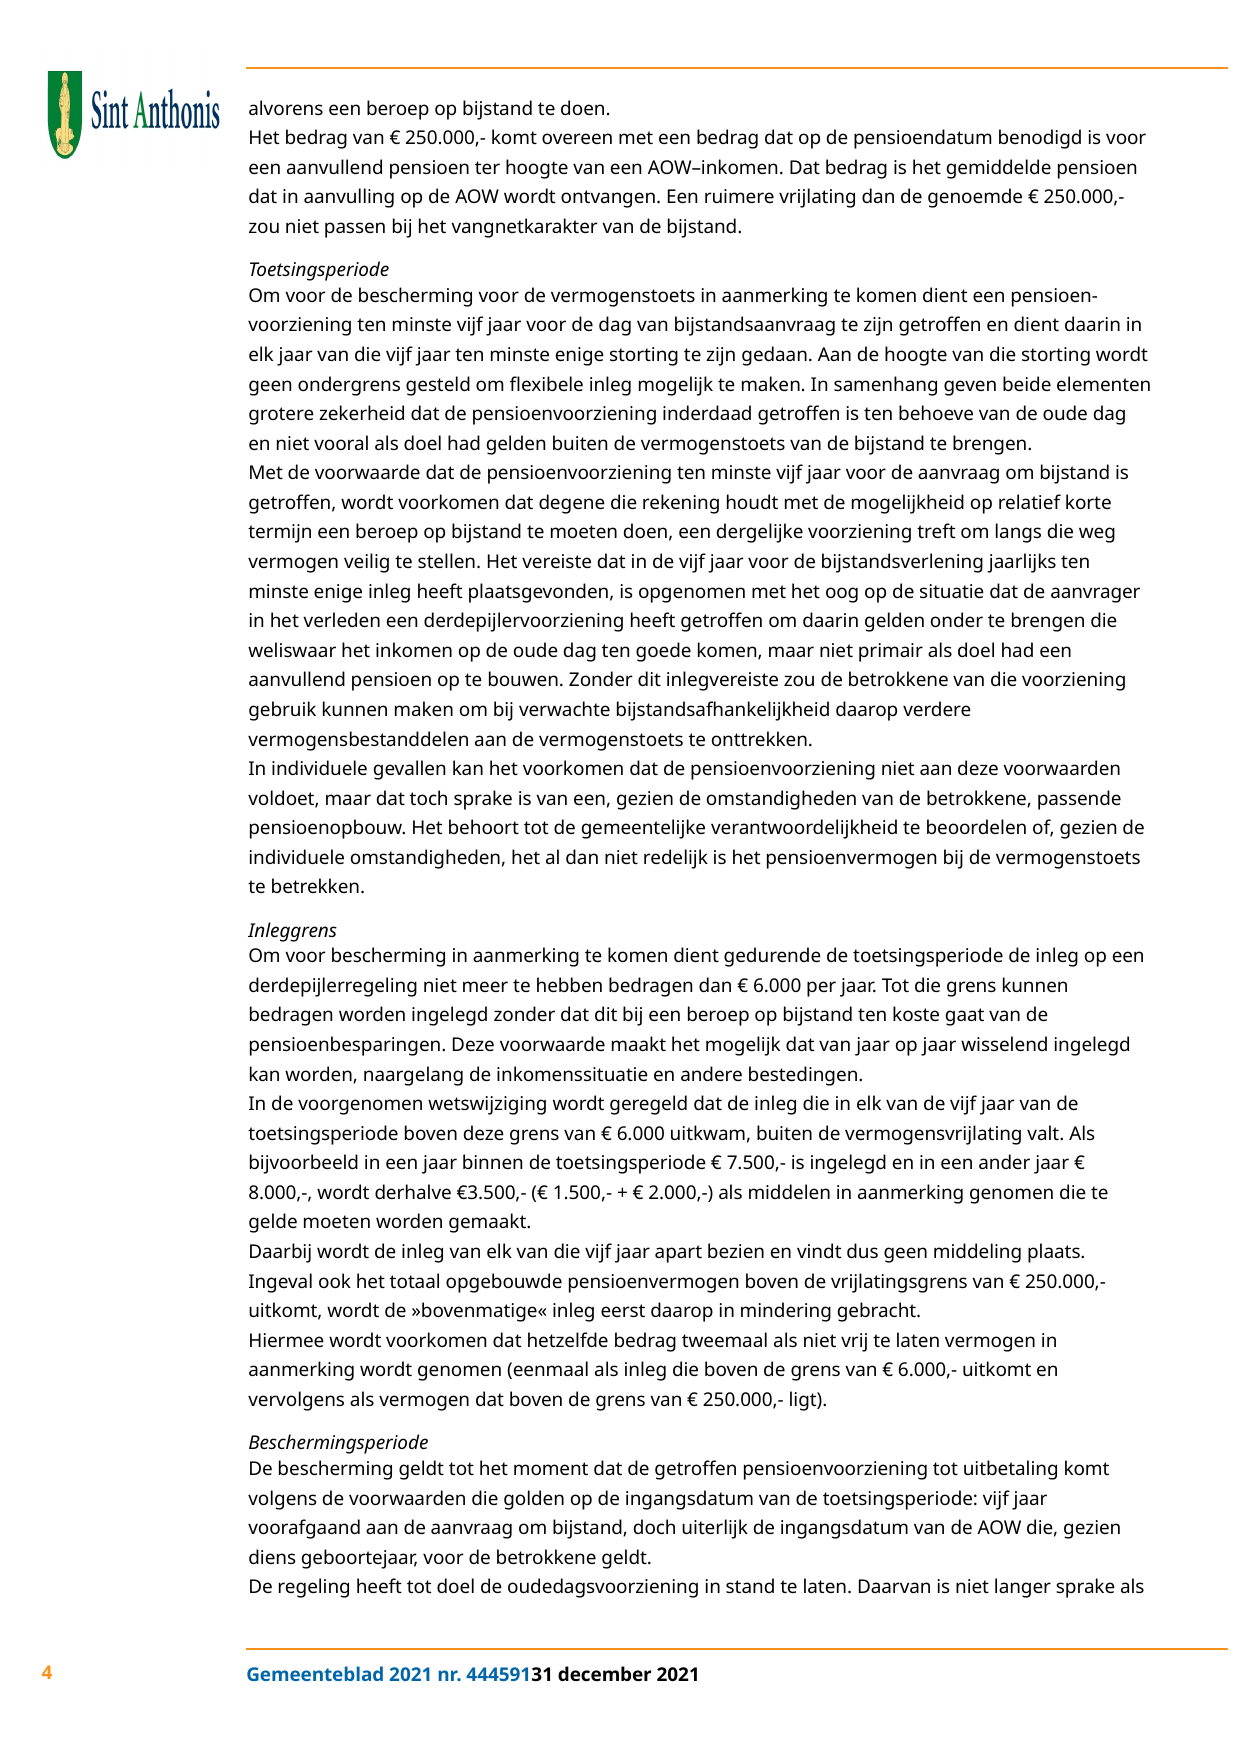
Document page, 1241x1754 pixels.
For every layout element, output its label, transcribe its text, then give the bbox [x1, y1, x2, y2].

picture [41, 47, 231, 172]
text Het bedrag van € 250.000,- komt overeen met een bedrag dat op de pensioendatum benodigd is voor een aanvullend pensioen ter hoogte van een AOW–inkomen. Dat bedrag is het gemiddelde pensioen dat in aanvulling op de AOW wordt ontvangen. Een ruimere vrijlating dan de genoemde € 250.000,- zou niet passen bij het vangnetkarakter van de bijstand. [248, 124, 1152, 239]
text In individuele gevallen kan het voorkomen dat de pensioenvoorziening niet aan deze voorwaarden voldoet, maar dat toch sprake is van een, gezien de omstandigheden van de betrokkene, passende pensioenopbouw. Het behoort tot de gemeentelijke verantwoordelijkheid te beoordelen of, gezien de individuele omstandigheden, het al dan niet redelijk is het pensioenvermogen bij de vermogenstoets te betrekken. [248, 755, 1152, 899]
text Met de voorwaarde dat de pensioenvoorziening ten minste vijf jaar voor de aanvraag om bijstand is getroffen, wordt voorkomen dat degene die rekening houdt met de mogelijkheid op relatief korte termijn een beroep op bijstand te moeten doen, een dergelijke voorziening treft om langs die weg vermogen veilig te stellen. Het vereiste dat in de vijf jaar voor de bijstandsverlening jaarlijks ten minste enige inleg heeft plaatsgevonden, is opgenomen met het oog op de situatie dat de aanvrager in het verleden een derdepijlervoorziening heeft getroffen om daarin gelden onder te brengen die weliswaar het inkomen op de oude dag ten goede komen, maar niet primair als doel had een aanvullend pensioen op te bouwen. Zonder dit inlegvereiste zou de betrokkene van die voorziening gebruik kunnen maken om bij verwachte bijstandsafhankelijkheid daarop verdere vermogensbestanddelen aan de vermogenstoets te onttrekken. [248, 459, 1152, 751]
text Toetsingsperiode [248, 256, 1152, 282]
text De bescherming geldt tot het moment dat de getroffen pensioenvoorziening tot uitbetaling komt volgens de voorwaarden die golden op de ingangsdatum van de toetsingsperiode: vijf jaar voorafgaand aan de aanvraag om bijstand, doch uiterlijk de ingangsdatum van de AOW die, gezien diens geboortejaar, voor de betrokkene geldt. [248, 1455, 1152, 1569]
text alvorens een beroep op bijstand te doen. [248, 95, 1152, 121]
text Hiermee wordt voorkomen dat hetzelfde bedrag tweemaal als niet vrij te laten vermogen in aanmerking wordt genomen (eenmaal als inleg die boven de grens van € 6.000,- uitkomt en vervolgens als vermogen dat boven de grens van € 250.000,- ligt). [248, 1327, 1152, 1412]
text Om voor bescherming in aanmerking te komen dient gedurende de toetsingsperiode de inleg op een derdepijlerregeling niet meer te hebben bedragen dan € 6.000 per jaar. Tot die grens kunnen bedragen worden ingelegd zonder dat dit bij een beroep op bijstand ten koste gaat van de pensioenbesparingen. Deze voorwaarde maakt het mogelijk dat van jaar op jaar wisselend ingelegd kan worden, naargelang de inkomenssituatie en andere bestedingen. [248, 942, 1152, 1087]
text Om voor de bescherming voor de vermogenstoets in aanmerking te komen dient een pensioen-voorziening ten minste vijf jaar voor de dag van bijstandsaanvraag te zijn getroffen en dient daarin in elk jaar van die vijf jaar ten minste enige storting te zijn gedaan. Aan de hoogte van die storting wordt geen ondergrens gesteld om flexibele inleg mogelijk te maken. In samenhang geven beide elementen grotere zekerheid dat de pensioenvoorziening inderdaad getroffen is ten behoeve van de oude dag en niet vooral als doel had gelden buiten de vermogenstoets van de bijstand te brengen. [248, 282, 1152, 456]
text In de voorgenomen wetswijziging wordt geregeld dat de inleg die in elk van de vijf jaar van de toetsingsperiode boven deze grens van € 6.000 uitkwam, buiten de vermogensvrijlating valt. Als bijvoorbeeld in een jaar binnen de toetsingsperiode € 7.500,- is ingelegd en in een ander jaar € 8.000,-, wordt derhalve €3.500,- (€ 1.500,- + € 2.000,-) als middelen in aanmerking genomen die te gelde moeten worden gemaakt. [248, 1090, 1152, 1234]
text Beschermingsperiode [248, 1429, 1152, 1455]
text Inleggrens [248, 917, 1152, 942]
text De regeling heeft tot doel de oudedagsvoorziening in stand te laten. Daarvan is niet langer sprake als [248, 1573, 1152, 1599]
text Daarbij wordt de inleg van elk van die vijf jaar apart bezien en vindt dus geen middeling plaats. Ingeval ook het totaal opgebouwde pensioenvermogen boven de vrijlatingsgrens van € 250.000,- uitkomt, wordt de »bovenmatige« inleg eerst daarop in mindering gebracht. [248, 1238, 1152, 1323]
